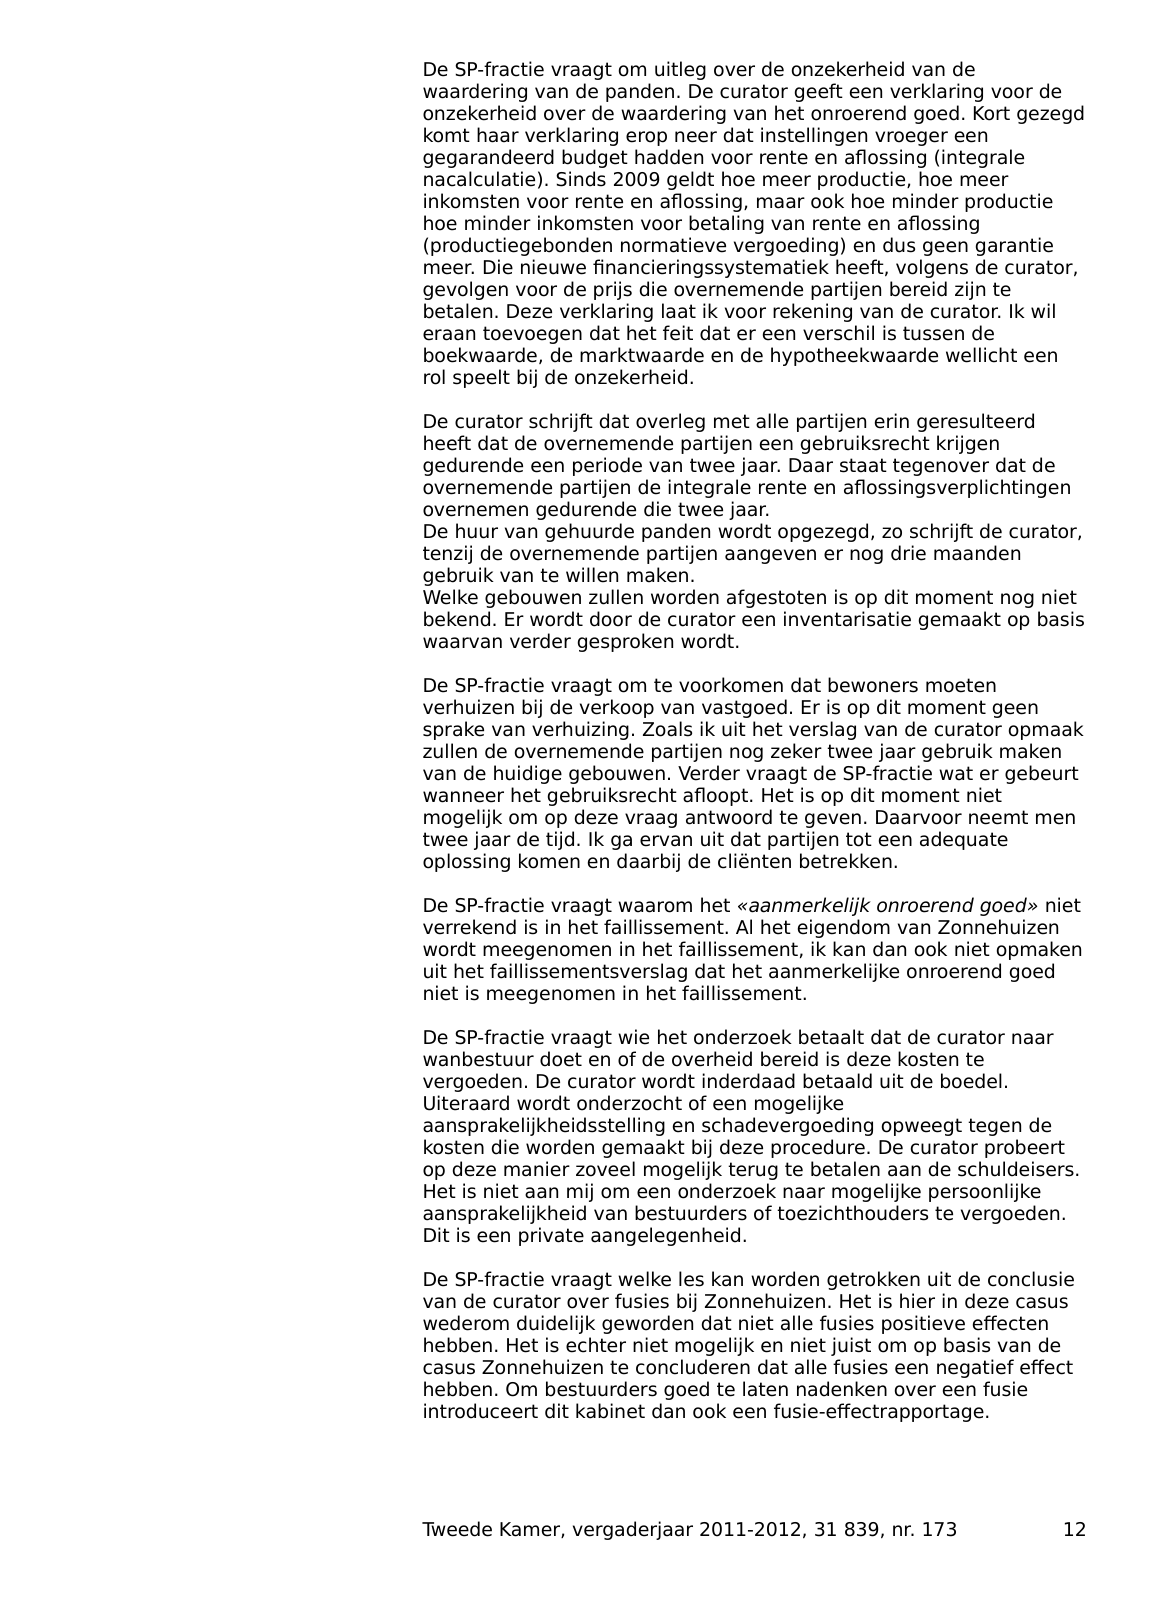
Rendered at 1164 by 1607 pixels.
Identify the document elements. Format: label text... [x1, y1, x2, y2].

text De curator schrijft dat overleg met alle partijen erin geresulteerd heeft dat de overnemende partijen een gebruiksrecht krijgen gedurende een periode van twee jaar. Daar staat tegenover dat de overnemende partijen de integrale rente en aflossingsverplichtingen overnemen gedurende die twee jaar. [422, 411, 1087, 521]
text De SP-fractie vraagt waarom het «aanmerkelijk onroerend goed» niet verrekend is in het faillissement. Al het eigendom van Zonnehuizen wordt meegenomen in het faillissement, ik kan dan ook niet opmaken uit het faillissementsverslag dat het aanmerkelijke onroerend goed niet is meegenomen in het faillissement. [422, 895, 1087, 1005]
text De SP-fractie vraagt wie het onderzoek betaalt dat de curator naar wanbestuur doet en of de overheid bereid is deze kosten te vergoeden. De curator wordt inderdaad betaald uit de boedel. Uiteraard wordt onderzocht of een mogelijke aansprakelijkheidsstelling en schadevergoeding opweegt tegen de kosten die worden gemaakt bij deze procedure. De curator probeert op deze manier zoveel mogelijk terug te betalen aan de schuldeisers. Het is niet aan mij om een onderzoek naar mogelijke persoonlijke aansprakelijkheid van bestuurders of toezichthouders te vergoeden. Dit is een private aangelegenheid. [422, 1027, 1087, 1247]
text De huur van gehuurde panden wordt opgezegd, zo schrijft de curator, tenzij de overnemende partijen aangeven er nog drie maanden gebruik van te willen maken. [422, 521, 1087, 587]
text De SP-fractie vraagt welke les kan worden getrokken uit de conclusie van de curator over fusies bij Zonnehuizen. Het is hier in deze casus wederom duidelijk geworden dat niet alle fusies positieve effecten hebben. Het is echter niet mogelijk en niet juist om op basis van de casus Zonnehuizen te concluderen dat alle fusies een negatief effect hebben. Om bestuurders goed te laten nadenken over een fusie introduceert dit kabinet dan ook een fusie-effectrapportage. [422, 1269, 1087, 1423]
text De SP-fractie vraagt om te voorkomen dat bewoners moeten verhuizen bij de verkoop van vastgoed. Er is op dit moment geen sprake van verhuizing. Zoals ik uit het verslag van de curator opmaak zullen de overnemende partijen nog zeker twee jaar gebruik maken van de huidige gebouwen. Verder vraagt de SP-fractie wat er gebeurt wanneer het gebruiksrecht afloopt. Het is op dit moment niet mogelijk om op deze vraag antwoord te geven. Daarvoor neemt men twee jaar de tijd. Ik ga ervan uit dat partijen tot een adequate oplossing komen en daarbij de cliënten betrekken. [422, 675, 1087, 873]
text Welke gebouwen zullen worden afgestoten is op dit moment nog niet bekend. Er wordt door de curator een inventarisatie gemaakt op basis waarvan verder gesproken wordt. [422, 587, 1087, 653]
text De SP-fractie vraagt om uitleg over de onzekerheid van de waardering van de panden. De curator geeft een verklaring voor de onzekerheid over de waardering van het onroerend goed. Kort gezegd komt haar verklaring erop neer dat instellingen vroeger een gegarandeerd budget hadden voor rente en aflossing (integrale nacalculatie). Sinds 2009 geldt hoe meer productie, hoe meer inkomsten voor rente en aflossing, maar ook hoe minder productie hoe minder inkomsten voor betaling van rente en aflossing (productiegebonden normatieve vergoeding) en dus geen garantie meer. Die nieuwe financieringssystematiek heeft, volgens de curator, gevolgen voor de prijs die overnemende partijen bereid zijn te betalen. Deze verklaring laat ik voor rekening van de curator. Ik wil eraan toevoegen dat het feit dat er een verschil is tussen de boekwaarde, de marktwaarde en de hypotheekwaarde wellicht een rol speelt bij de onzekerheid. [422, 59, 1087, 389]
